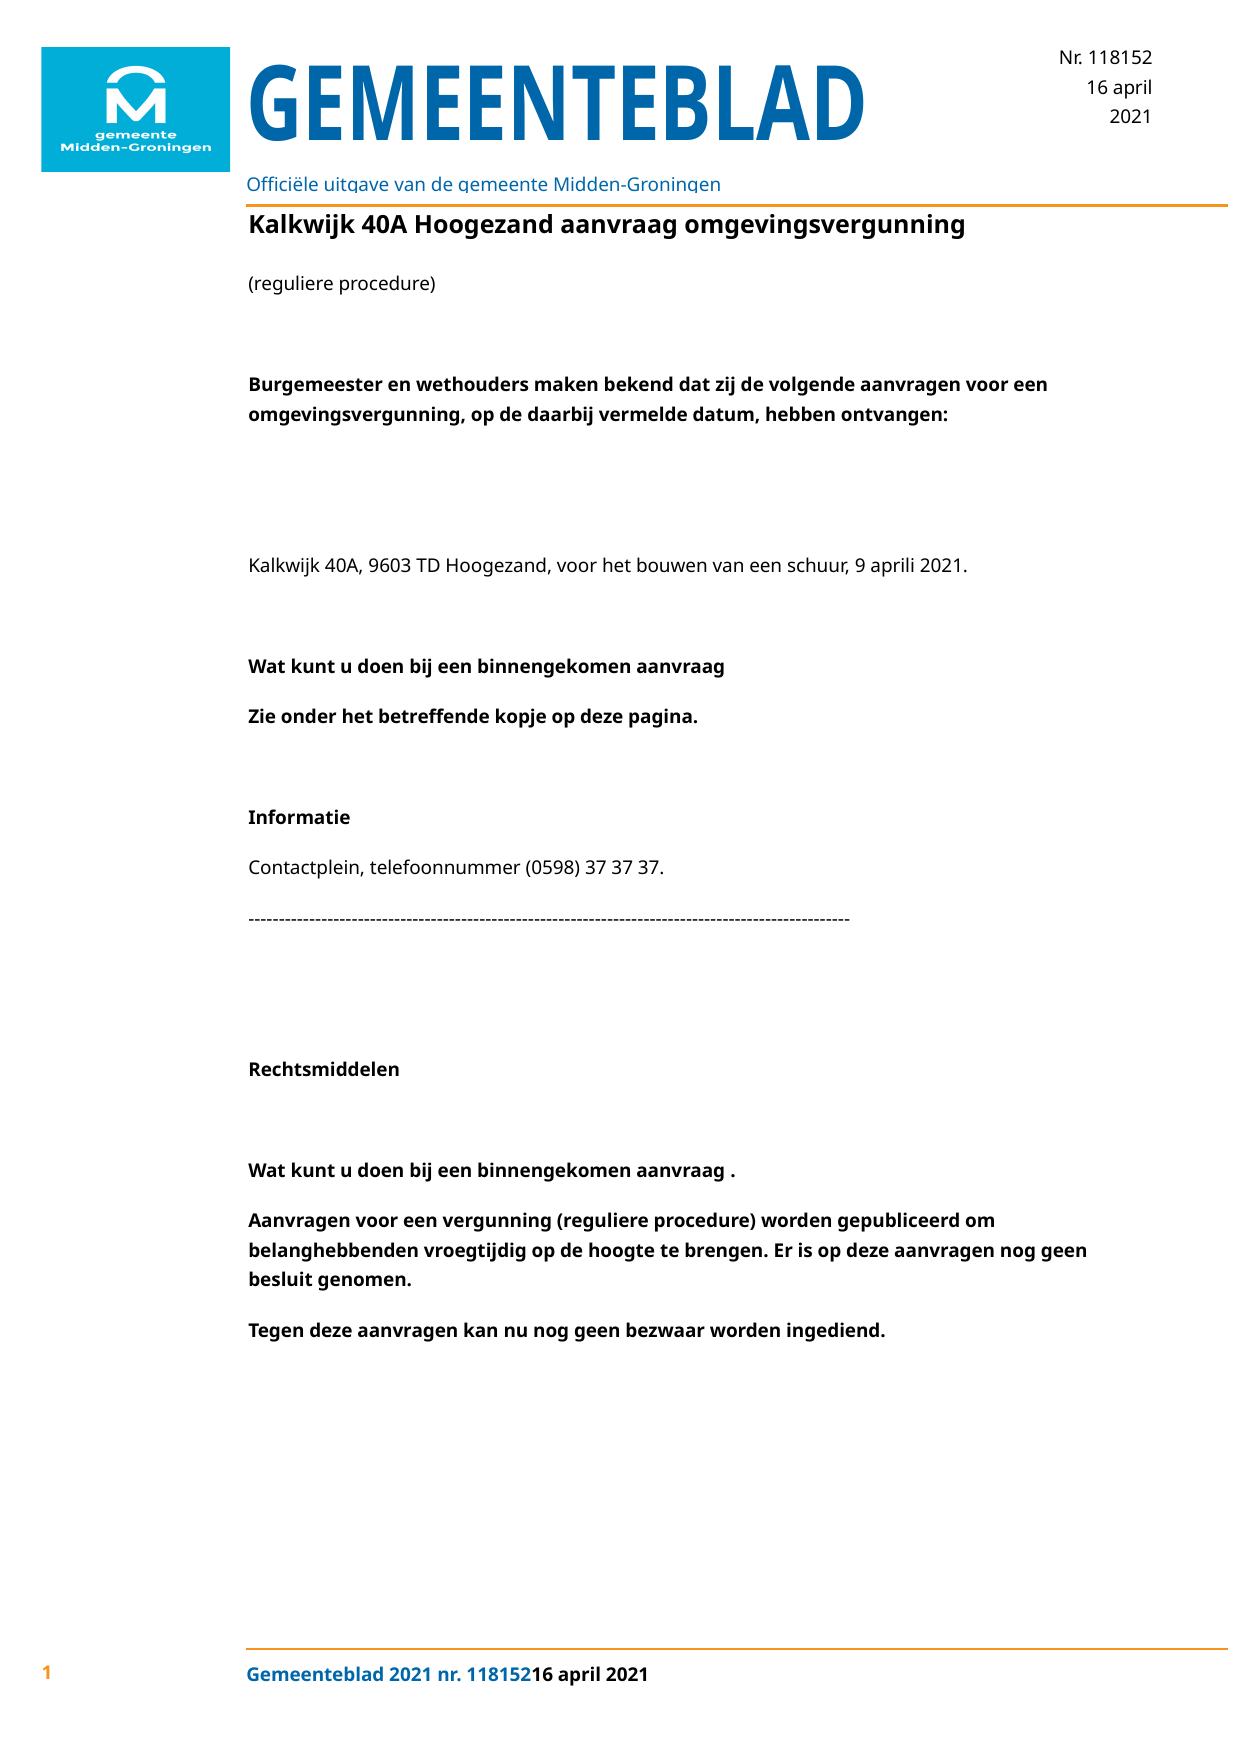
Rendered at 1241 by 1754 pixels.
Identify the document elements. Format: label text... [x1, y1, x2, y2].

text Kalkwijk 40A Hoogezand aanvraag omgevingsvergunning [248, 207, 1152, 241]
text Kalkwijk 40A, 9603 TD Hoogezand, voor het bouwen van een schuur, 9 aprili 2021. [248, 552, 1152, 578]
text Aanvragen voor een vergunning (reguliere procedure) worden gepubliceerd om belanghebbenden vroegtijdig op de hoogte te brengen. Er is op deze aanvragen nog geen besluit genomen. [248, 1207, 1152, 1292]
text Burgemeester en wethouders maken bekend dat zij de volgende aanvragen voor een omgevingsvergunning, op de daarbij vermelde datum, hebben ontvangen: [248, 371, 1152, 426]
picture [184, 146, 190, 153]
picture [108, 66, 164, 82]
text Zie onder het betreffende kopje op deze pagina. [248, 703, 1152, 729]
text Wat kunt u doen bij een binnengekomen aanvraag . [248, 1157, 1152, 1183]
text Wat kunt u doen bij een binnengekomen aanvraag [248, 653, 1152, 678]
text Contactplein, telefoonnummer (0598) 37 37 37. [248, 854, 1152, 880]
text Tegen deze aanvragen kan nu nog geen bezwaar worden ingediend. [248, 1317, 1152, 1343]
text Rechtsmiddelen [248, 1056, 1152, 1082]
text Informatie [248, 804, 1152, 830]
text --------------------------------------------------------------------------------------------------- [248, 905, 1152, 931]
picture [107, 89, 165, 122]
text (reguliere procedure) [248, 270, 1152, 296]
